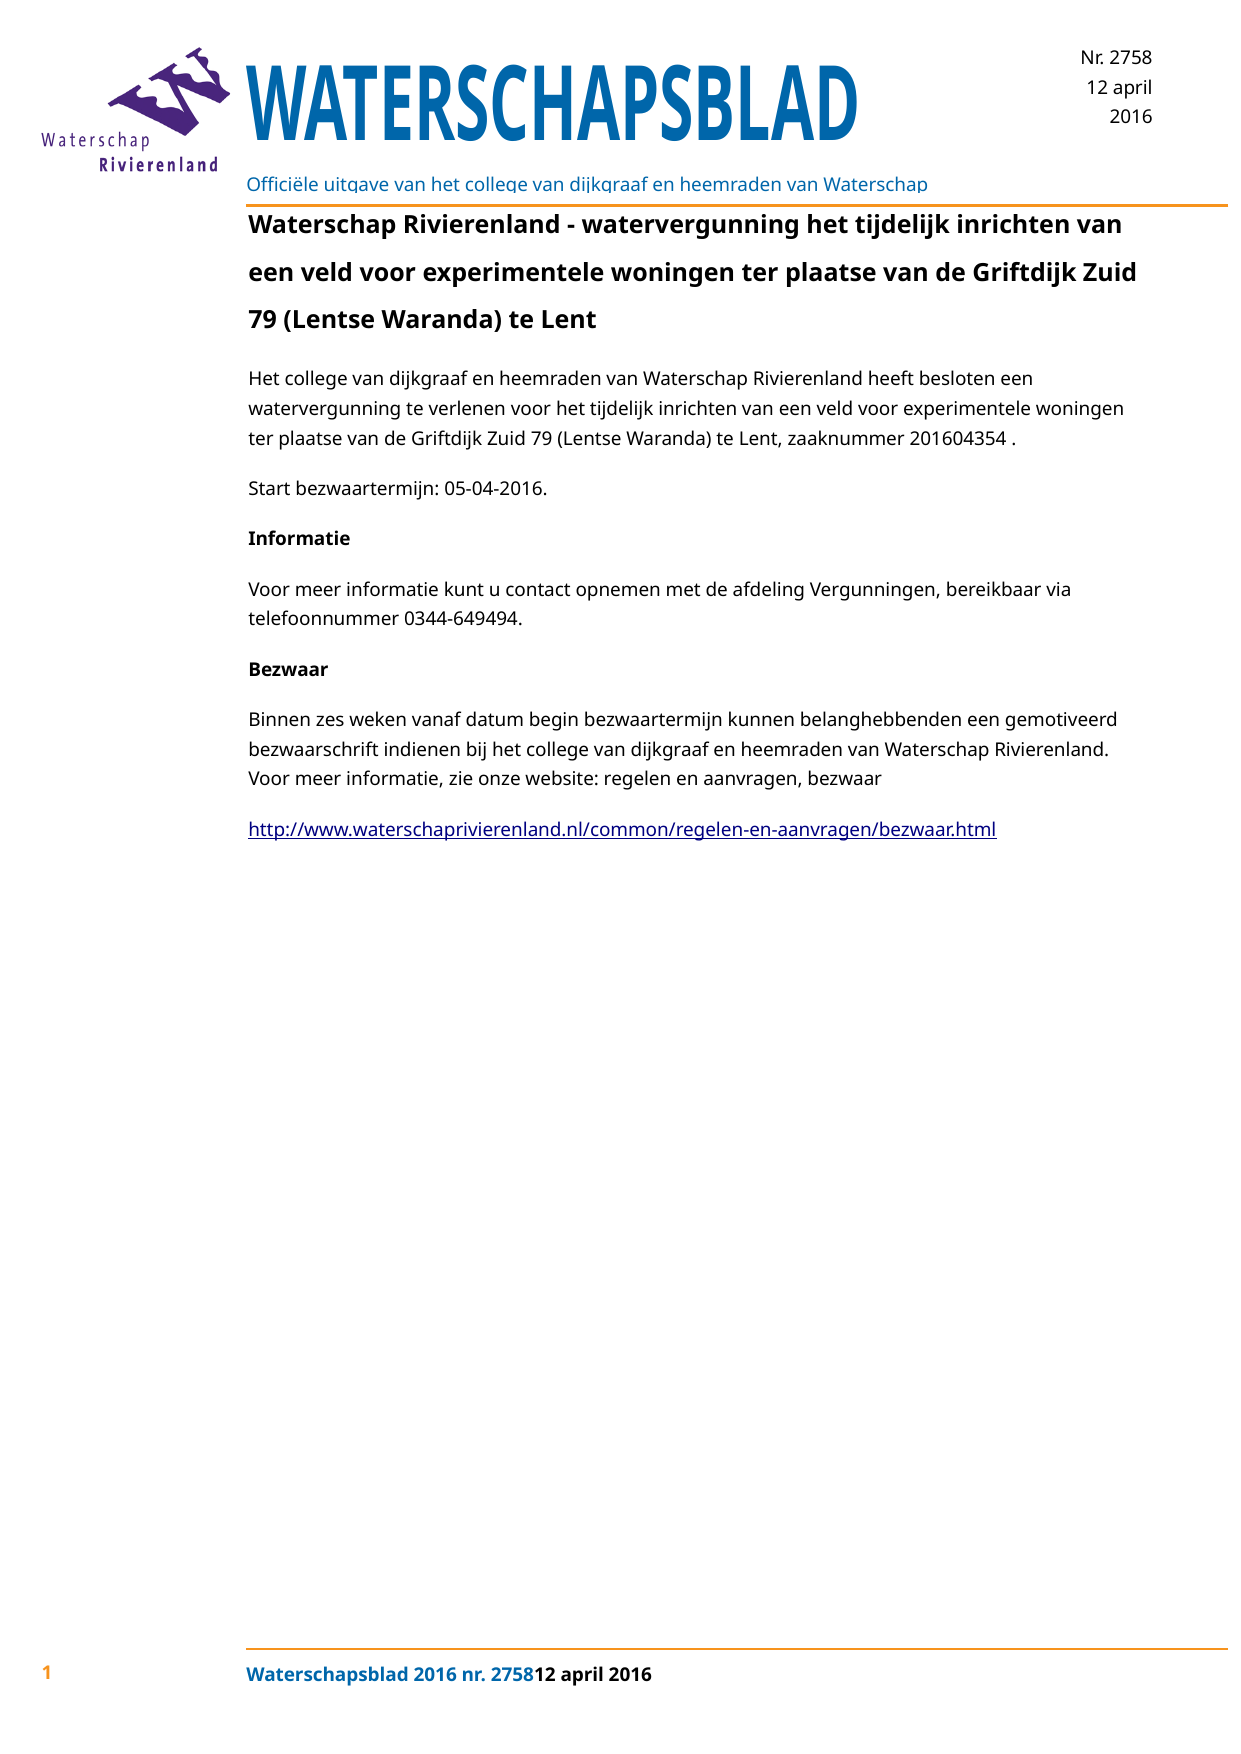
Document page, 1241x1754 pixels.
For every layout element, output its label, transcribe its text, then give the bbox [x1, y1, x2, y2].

text Voor meer informatie kunt u contact opnemen met de afdeling Vergunningen, bereikbaar via telefoonnummer 0344-649494. [248, 576, 1152, 631]
text Binnen zes weken vanaf datum begin bezwaartermijn kunnen belanghebbenden een gemotiveerd bezwaarschrift indienen bij het college van dijkgraaf en heemraden van Waterschap Rivierenland. Voor meer informatie, zie onze website: regelen en aanvragen, bezwaar [248, 706, 1152, 791]
text Informatie [248, 526, 1152, 551]
text Bezwaar [248, 656, 1152, 682]
text Het college van dijkgraaf en heemraden van Waterschap Rivierenland heeft besloten een watervergunning te verlenen voor het tijdelijk inrichten van een veld voor experimentele woningen ter plaatse van de Griftdijk Zuid 79 (Lentse Waranda) te Lent, zaaknummer 201604354 . [248, 366, 1152, 450]
text Start bezwaartermijn: 05-04-2016. [248, 475, 1152, 501]
text http://www.waterschaprivierenland.nl/common/regelen-en-aanvragen/bezwaar.html [248, 816, 1152, 842]
text Waterschap Rivierenland - watervergunning het tijdelijk inrichten van een veld voor experimentele woningen ter plaatse van de Griftdijk Zuid 79 (Lentse Waranda) te Lent [248, 207, 1152, 336]
picture [41, 47, 231, 172]
